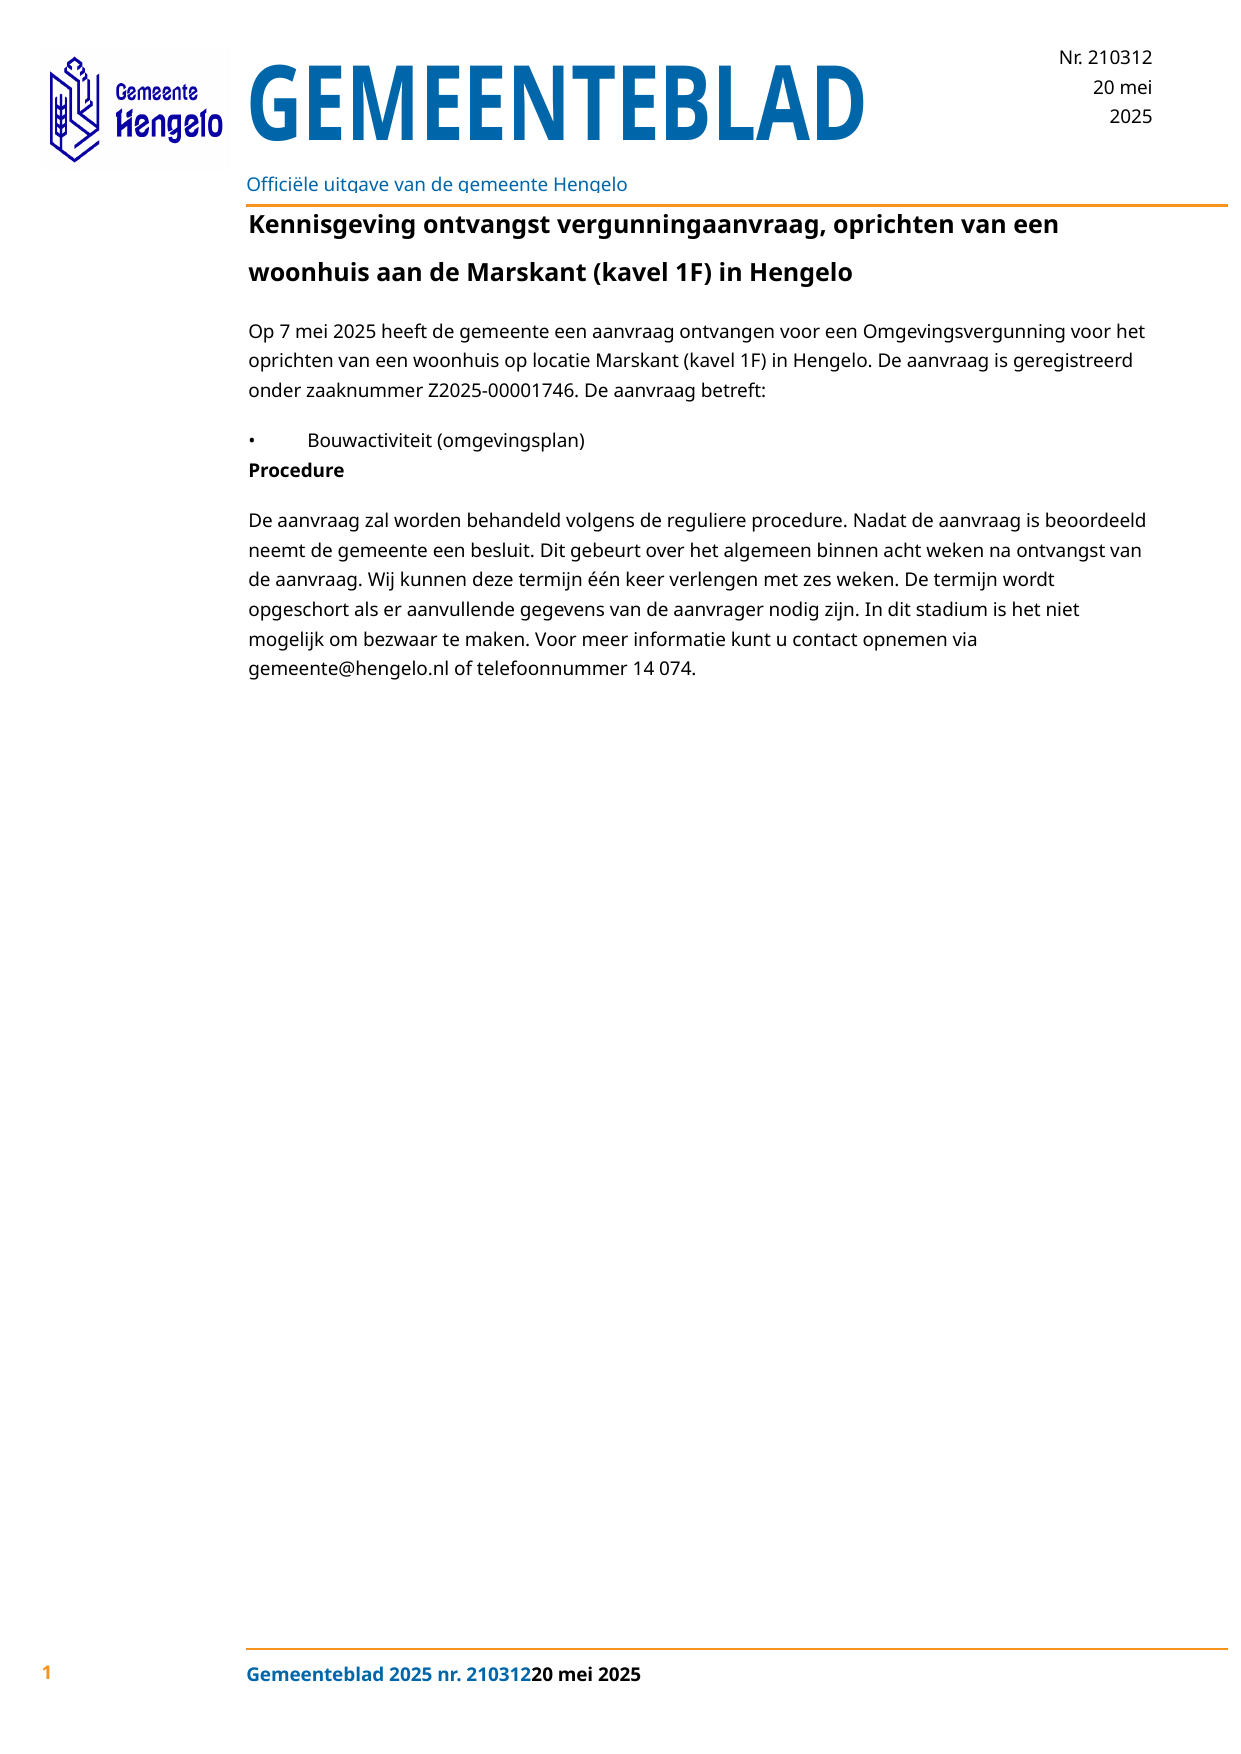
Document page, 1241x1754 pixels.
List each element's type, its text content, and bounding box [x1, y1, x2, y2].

list Bouwactiviteit (omgevingsplan) [248, 427, 1152, 453]
text Procedure [248, 457, 1152, 483]
picture [41, 47, 231, 172]
text Op 7 mei 2025 heeft de gemeente een aanvraag ontvangen voor een Omgevingsvergunning voor het oprichten van een woonhuis op locatie Marskant (kavel 1F) in Hengelo. De aanvraag is geregistreerd onder zaaknummer Z2025-00001746. De aanvraag betreft: [248, 318, 1152, 403]
text De aanvraag zal worden behandeld volgens de reguliere procedure. Nadat de aanvraag is beoordeeld neemt de gemeente een besluit. Dit gebeurt over het algemeen binnen acht weken na ontvangst van de aanvraag. Wij kunnen deze termijn één keer verlengen met zes weken. De termijn wordt opgeschort als er aanvullende gegevens van de aanvrager nodig zijn. In dit stadium is het niet mogelijk om bezwaar te maken. Voor meer informatie kunt u contact opnemen via gemeente@hengelo.nl of telefoonnummer 14 074. [248, 507, 1152, 681]
text Kennisgeving ontvangst vergunningaanvraag, oprichten van een woonhuis aan de Marskant (kavel 1F) in Hengelo [248, 207, 1152, 288]
